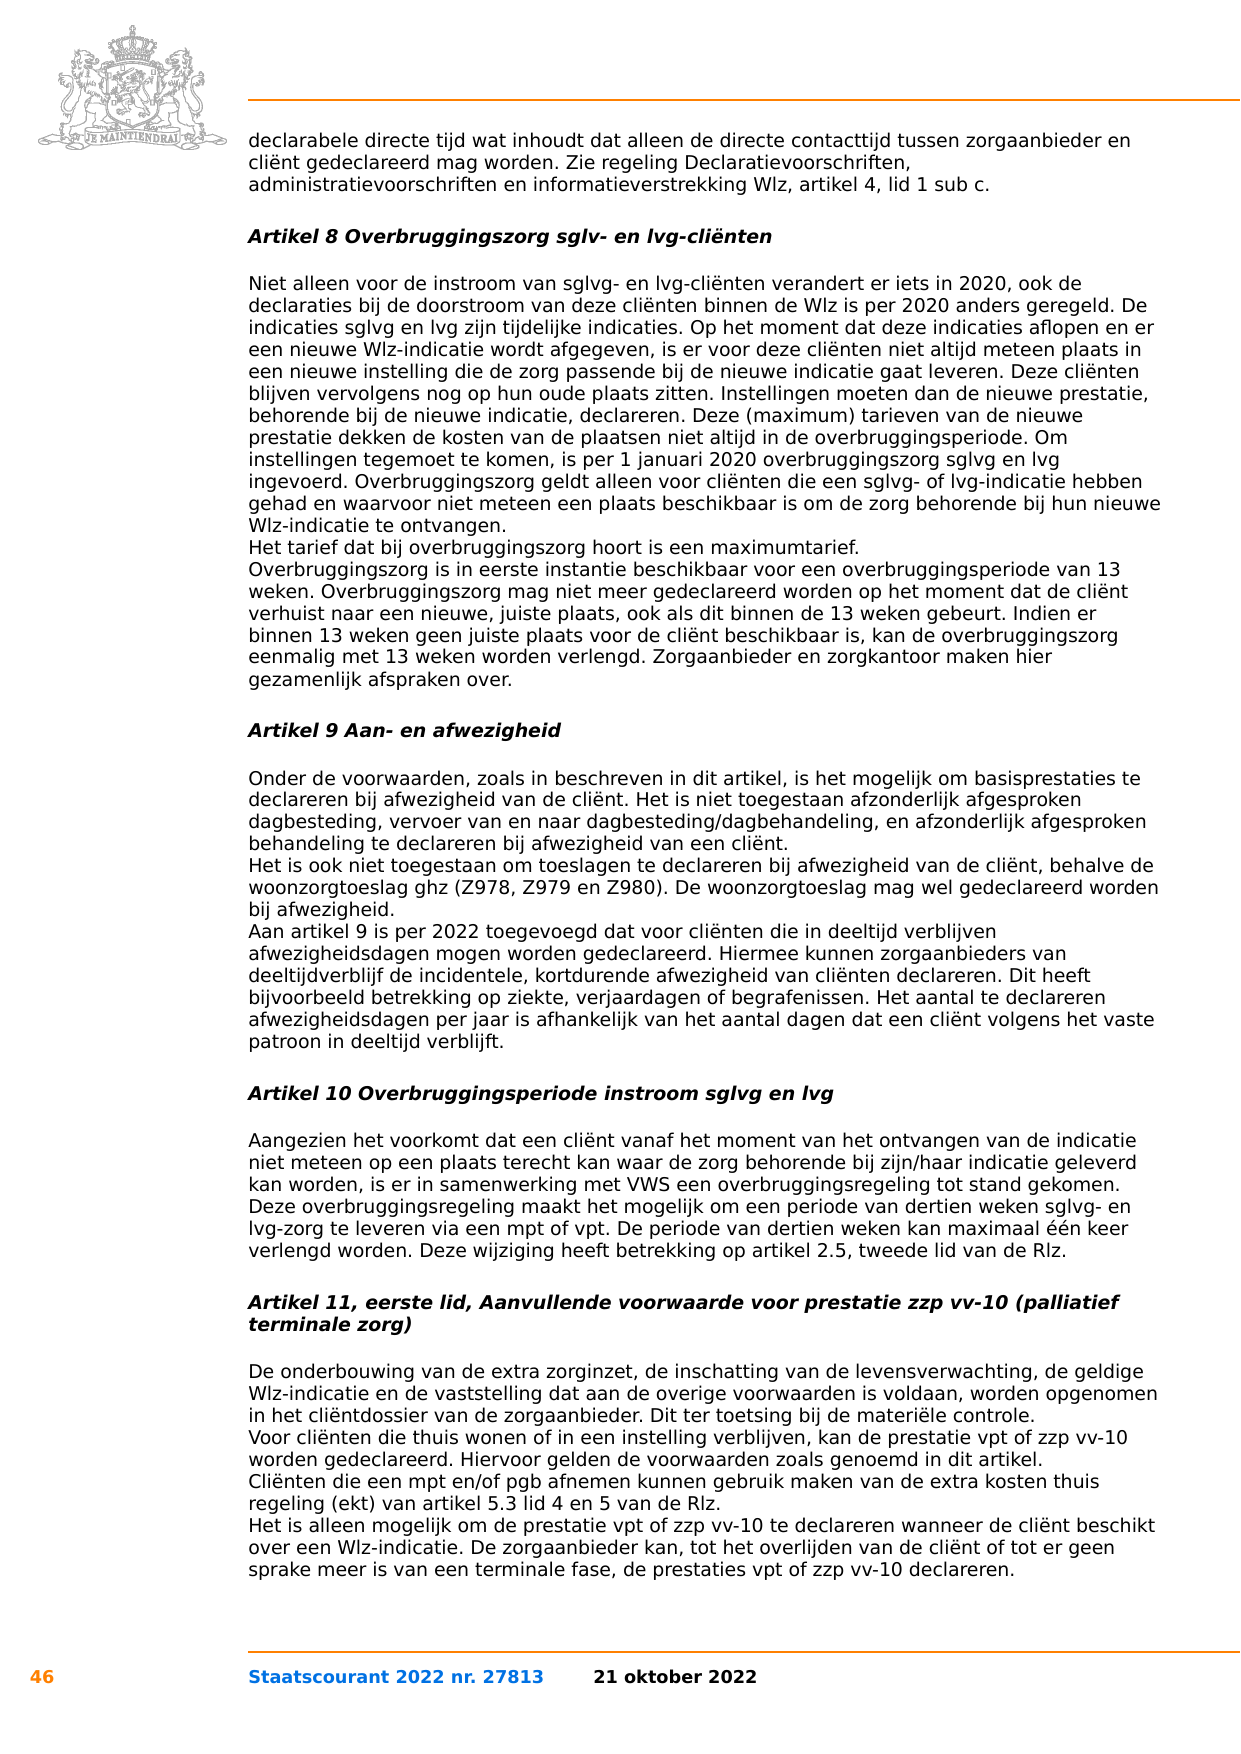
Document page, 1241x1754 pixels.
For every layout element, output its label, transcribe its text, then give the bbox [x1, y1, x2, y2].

text Niet alleen voor de instroom van sglvg- en lvg-cliënten verandert er iets in 2020, ook de declaraties bij de doorstroom van deze cliënten binnen de Wlz is per 2020 anders geregeld. De indicaties sglvg en lvg zijn tijdelijke indicaties. Op het moment dat deze indicaties aflopen en er een nieuwe Wlz-indicatie wordt afgegeven, is er voor deze cliënten niet altijd meteen plaats in een nieuwe instelling die de zorg passende bij de nieuwe indicatie gaat leveren. Deze cliënten blijven vervolgens nog op hun oude plaats zitten. Instellingen moeten dan de nieuwe prestatie, behorende bij de nieuwe indicatie, declareren. Deze (maximum) tarieven van de nieuwe prestatie dekken de kosten van de plaatsen niet altijd in de overbruggingsperiode. Om instellingen tegemoet te komen, is per 1 januari 2020 overbruggingszorg sglvg en lvg ingevoerd. Overbruggingszorg geldt alleen voor cliënten die een sglvg- of lvg-indicatie hebben gehad en waarvoor niet meteen een plaats beschikbaar is om de zorg behorende bij hun nieuwe Wlz-indicatie te ontvangen. [248, 273, 1163, 537]
subtitle Artikel 10 Overbruggingsperiode instroom sglvg en lvg [248, 1083, 1163, 1105]
picture [38, 25, 227, 150]
subtitle Artikel 11, eerste lid, Aanvullende voorwaarde voor prestatie zzp vv-10 (palliatief terminale zorg) [248, 1292, 1163, 1336]
text Voor cliënten die thuis wonen of in een instelling verblijven, kan de prestatie vpt of zzp vv-10 worden gedeclareerd. Hiervoor gelden de voorwaarden zoals genoemd in dit artikel. [248, 1427, 1163, 1471]
text De onderbouwing van de extra zorginzet, de inschatting van de levensverwachting, de geldige Wlz-indicatie en de vaststelling dat aan de overige voorwaarden is voldaan, worden opgenomen in het cliëntdossier van de zorgaanbieder. Dit ter toetsing bij de materiële controle. [248, 1361, 1163, 1427]
text Het is ook niet toegestaan om toeslagen te declareren bij afwezigheid van de cliënt, behalve de woonzorgtoeslag ghz (Z978, Z979 en Z980). De woonzorgtoeslag mag wel gedeclareerd worden bij afwezigheid. [248, 855, 1163, 921]
text Het is alleen mogelijk om de prestatie vpt of zzp vv-10 te declareren wanneer de cliënt beschikt over een Wlz-indicatie. De zorgaanbieder kan, tot het overlijden van de cliënt of tot er geen sprake meer is van een terminale fase, de prestaties vpt of zzp vv-10 declareren. [248, 1515, 1163, 1581]
text declarabele directe tijd wat inhoudt dat alleen de directe contacttijd tussen zorgaanbieder en cliënt gedeclareerd mag worden. Zie regeling Declaratievoorschriften, administratievoorschriften en informatieverstrekking Wlz, artikel 4, lid 1 sub c. [248, 130, 1163, 196]
text Het tarief dat bij overbruggingszorg hoort is een maximumtarief. [248, 537, 1163, 558]
subtitle Artikel 9 Aan- en afwezigheid [248, 720, 1163, 742]
text Cliënten die een mpt en/of pgb afnemen kunnen gebruik maken van de extra kosten thuis regeling (ekt) van artikel 5.3 lid 4 en 5 van de Rlz. [248, 1471, 1163, 1515]
text Onder de voorwaarden, zoals in beschreven in dit artikel, is het mogelijk om basisprestaties te declareren bij afwezigheid van de cliënt. Het is niet toegestaan afzonderlijk afgesproken dagbesteding, vervoer van en naar dagbesteding/dagbehandeling, en afzonderlijk afgesproken behandeling te declareren bij afwezigheid van een cliënt. [248, 767, 1163, 855]
text Overbruggingszorg is in eerste instantie beschikbaar voor een overbruggingsperiode van 13 weken. Overbruggingszorg mag niet meer gedeclareerd worden op het moment dat de cliënt verhuist naar een nieuwe, juiste plaats, ook als dit binnen de 13 weken gebeurt. Indien er binnen 13 weken geen juiste plaats voor de cliënt beschikbaar is, kan de overbruggingszorg eenmalig met 13 weken worden verlengd. Zorgaanbieder en zorgkantoor maken hier gezamenlijk afspraken over. [248, 558, 1163, 690]
text Aangezien het voorkomt dat een cliënt vanaf het moment van het ontvangen van de indicatie niet meteen op een plaats terecht kan waar de zorg behorende bij zijn/haar indicatie geleverd kan worden, is er in samenwerking met VWS een overbruggingsregeling tot stand gekomen. Deze overbruggingsregeling maakt het mogelijk om een periode van dertien weken sglvg- en lvg-zorg te leveren via een mpt of vpt. De periode van dertien weken kan maximaal één keer verlengd worden. Deze wijziging heeft betrekking op artikel 2.5, tweede lid van de Rlz. [248, 1130, 1163, 1262]
text Aan artikel 9 is per 2022 toegevoegd dat voor cliënten die in deeltijd verblijven afwezigheidsdagen mogen worden gedeclareerd. Hiermee kunnen zorgaanbieders van deeltijdverblijf de incidentele, kortdurende afwezigheid van cliënten declareren. Dit heeft bijvoorbeeld betrekking op ziekte, verjaardagen of begrafenissen. Het aantal te declareren afwezigheidsdagen per jaar is afhankelijk van het aantal dagen dat een cliënt volgens het vaste patroon in deeltijd verblijft. [248, 921, 1163, 1053]
subtitle Artikel 8 Overbruggingszorg sglv- en lvg-cliënten [248, 226, 1163, 248]
